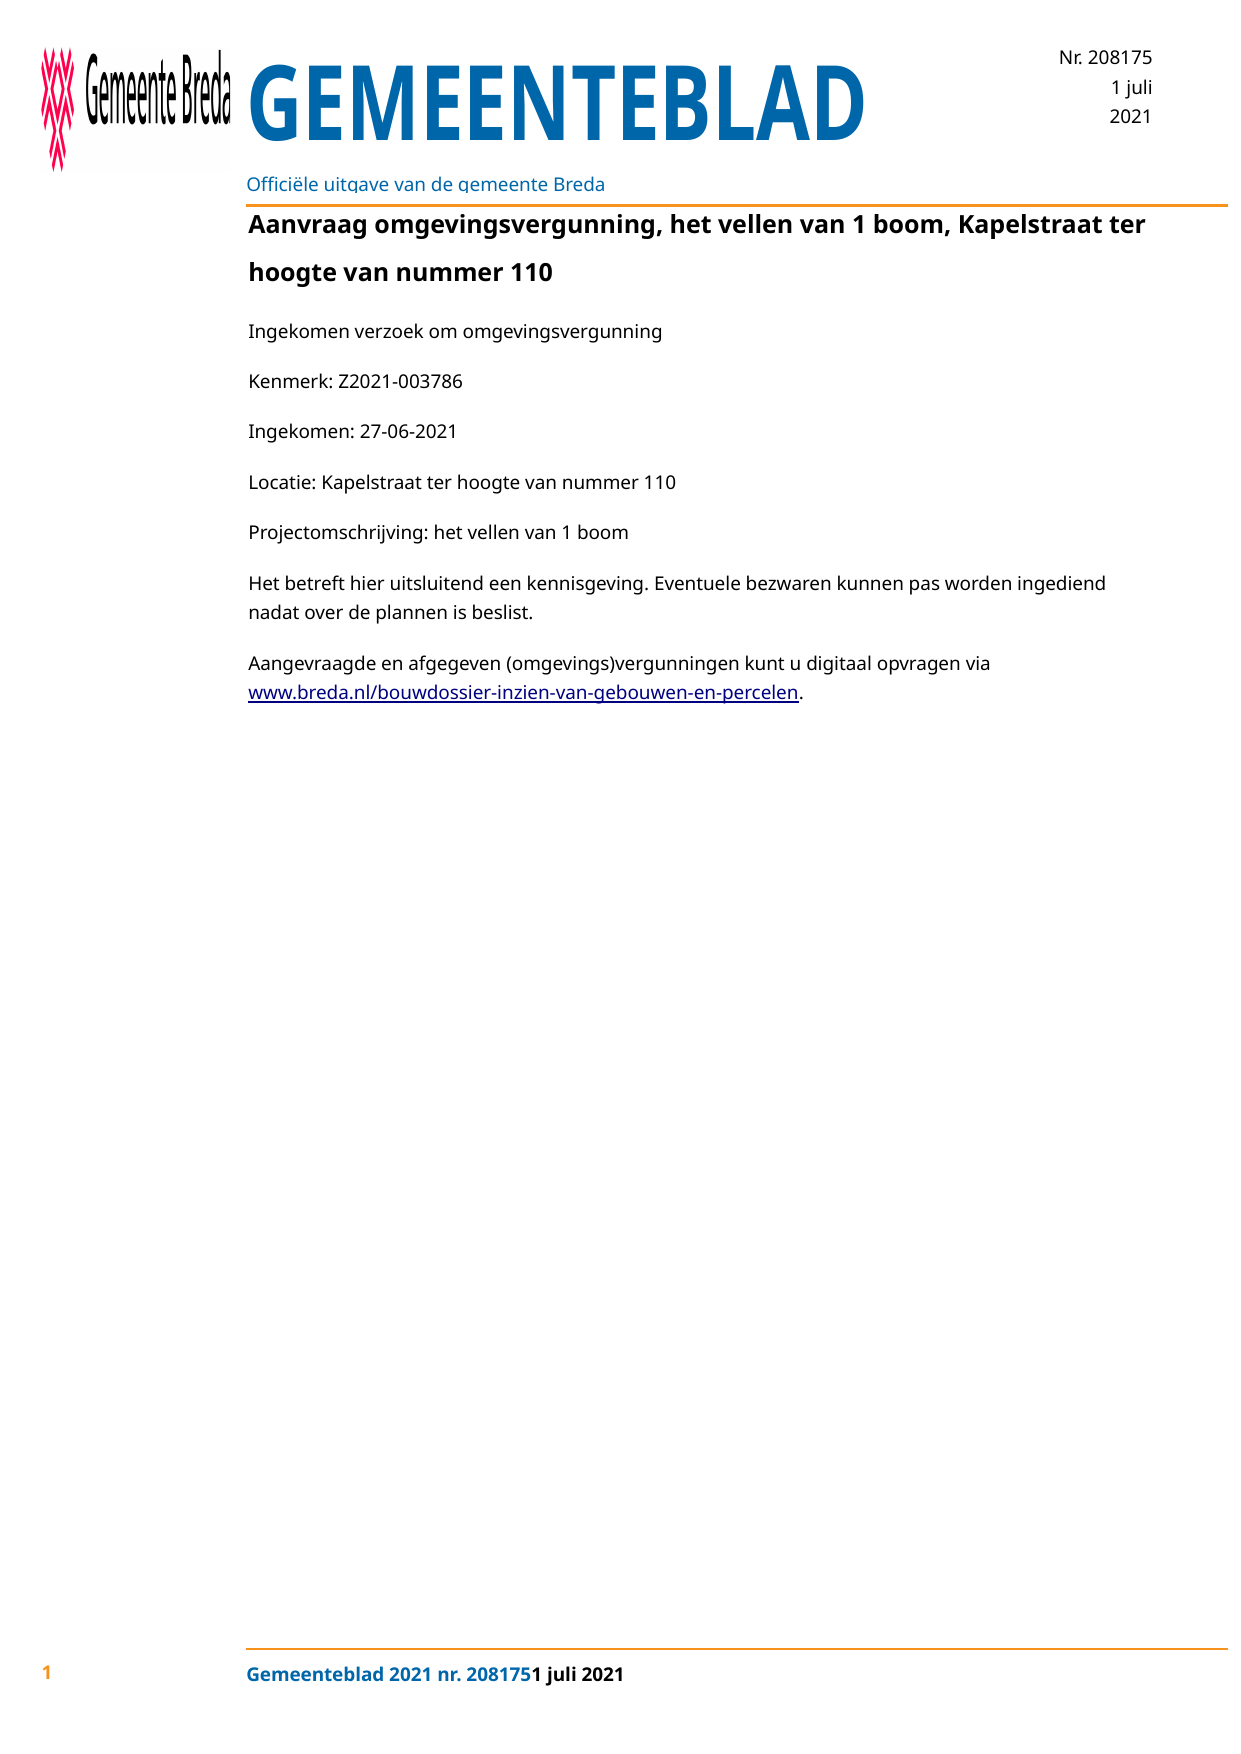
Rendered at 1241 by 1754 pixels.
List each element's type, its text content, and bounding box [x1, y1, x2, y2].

text Ingekomen verzoek om omgevingsvergunning [248, 318, 1152, 344]
text Locatie: Kapelstraat ter hoogte van nummer 110 [248, 469, 1152, 495]
text Het betreft hier uitsluitend een kennisgeving. Eventuele bezwaren kunnen pas worden ingediend nadat over de plannen is beslist. [248, 570, 1152, 625]
text Aangevraagde en afgegeven (omgevings)vergunningen kunt u digitaal opvragen via www.breda.nl/bouwdossier-inzien-van-gebouwen-en-percelen. [248, 650, 1152, 705]
text Projectomschrijving: het vellen van 1 boom [248, 519, 1152, 545]
picture [41, 47, 231, 172]
text Kenmerk: Z2021-003786 [248, 368, 1152, 394]
text Aanvraag omgevingsvergunning, het vellen van 1 boom, Kapelstraat ter hoogte van nummer 110 [248, 207, 1152, 288]
text Ingekomen: 27-06-2021 [248, 419, 1152, 444]
